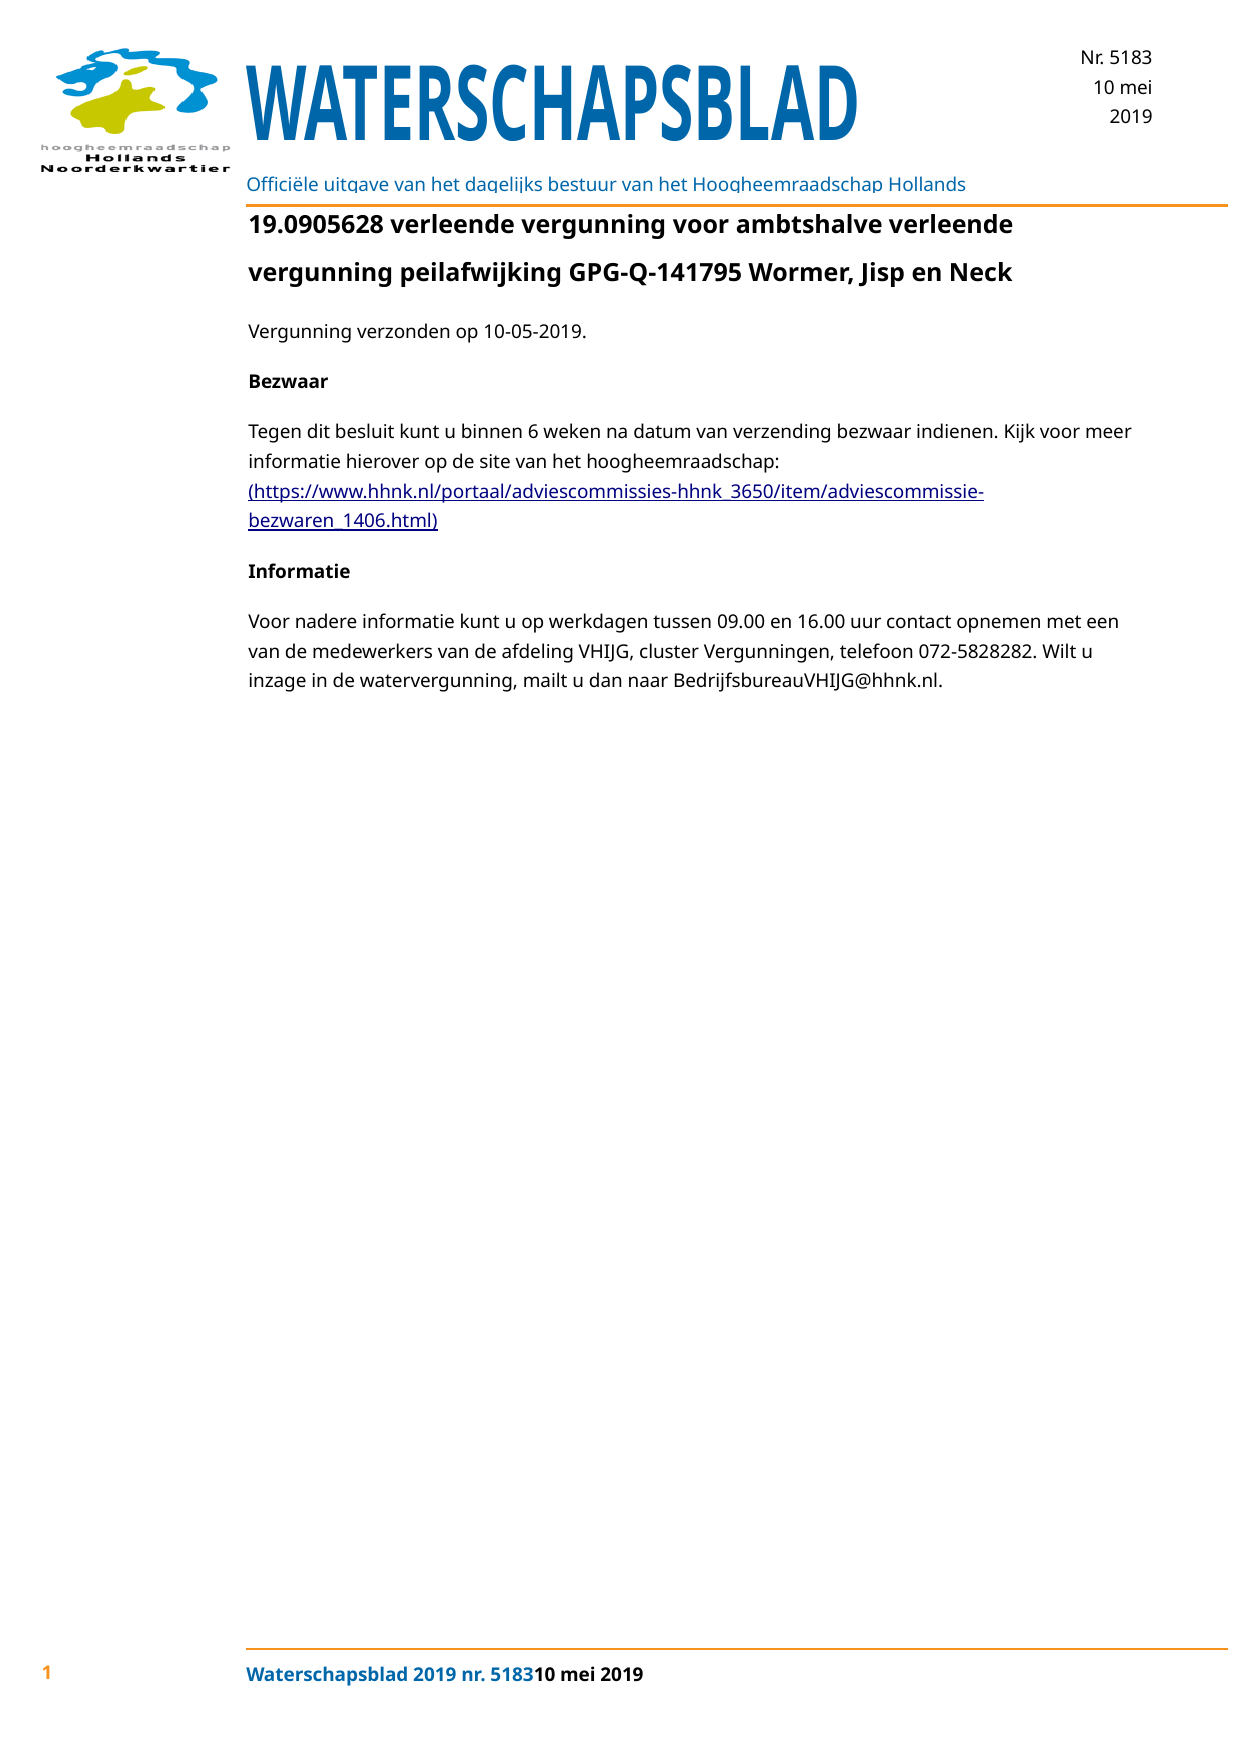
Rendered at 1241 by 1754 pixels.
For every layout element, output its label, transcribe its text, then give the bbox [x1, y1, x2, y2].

text 19.0905628 verleende vergunning voor ambtshalve verleende vergunning peilafwijking GPG-Q-141795 Wormer, Jisp en Neck [248, 207, 1152, 288]
text Bezwaar [248, 368, 1152, 394]
picture [41, 47, 231, 172]
text Vergunning verzonden op 10-05-2019. [248, 318, 1152, 344]
text Voor nadere informatie kunt u op werkdagen tussen 09.00 en 16.00 uur contact opnemen met een van de medewerkers van de afdeling VHIJG, cluster Vergunningen, telefoon 072-5828282. Wilt u inzage in de watervergunning, mailt u dan naar BedrijfsbureauVHIJG@hhnk.nl. [248, 608, 1152, 693]
text Informatie [248, 558, 1152, 584]
text Tegen dit besluit kunt u binnen 6 weken na datum van verzending bezwaar indienen. Kijk voor meer informatie hierover op de site van het hoogheemraadschap: (https://www.hhnk.nl/portaal/adviescommissies-hhnk_3650/item/adviescommissie-bezwaren_1406.html) [248, 419, 1152, 533]
